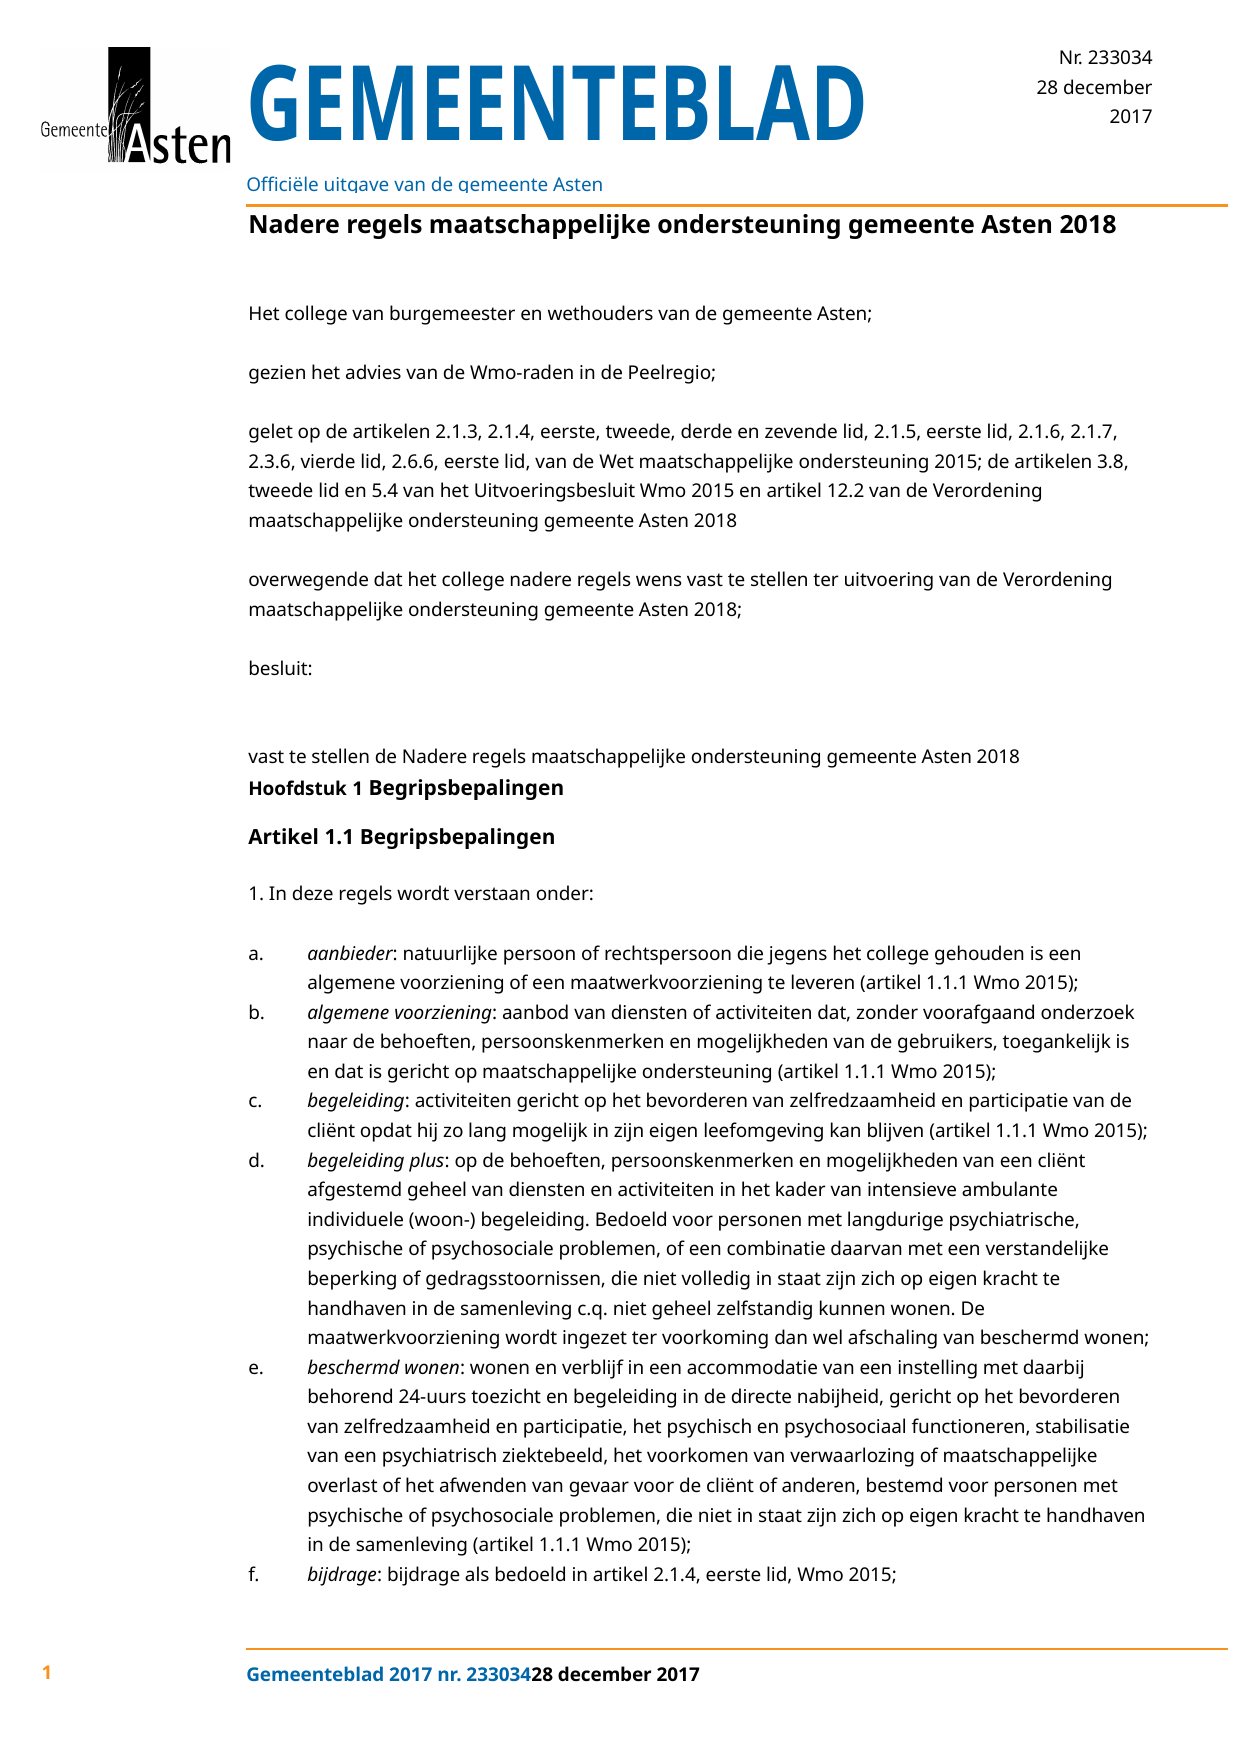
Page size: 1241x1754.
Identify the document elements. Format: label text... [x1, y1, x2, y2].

list begeleiding plus: op de behoeften, persoonskenmerken en mogelijkheden van een cliënt afgestemd geheel van diensten en activiteiten in het kader van intensieve ambulante individuele (woon-) begeleiding. Bedoeld voor personen met langdurige psychiatrische, psychische of psychosociale problemen, of een combinatie daarvan met een verstandelijke beperking of gedragsstoornissen, die niet volledig in staat zijn zich op eigen kracht te handhaven in de samenleving c.q. niet geheel zelfstandig kunnen wonen. De maatwerkvoorziening wordt ingezet ter voorkoming dan wel afschaling van beschermd wonen; [248, 1147, 1152, 1350]
text overwegende dat het college nadere regels wens vast te stellen ter uitvoering van de Verordening maatschappelijke ondersteuning gemeente Asten 2018; [248, 566, 1152, 621]
text besluit: [248, 655, 1152, 681]
text vast te stellen de Nadere regels maatschappelijke ondersteuning gemeente Asten 2018 [248, 744, 1152, 769]
list bijdrage: bijdrage als bedoeld in artikel 2.1.4, eerste lid, Wmo 2015; [248, 1561, 1152, 1587]
text Nadere regels maatschappelijke ondersteuning gemeente Asten 2018 [248, 207, 1152, 241]
text gelet op de artikelen 2.1.3, 2.1.4, eerste, tweede, derde en zevende lid, 2.1.5, eerste lid, 2.1.6, 2.1.7, 2.3.6, vierde lid, 2.6.6, eerste lid, van de Wet maatschappelijke ondersteuning 2015; de artikelen 3.8, tweede lid en 5.4 van het Uitvoeringsbesluit Wmo 2015 en artikel 12.2 van de Verordening maatschappelijke ondersteuning gemeente Asten 2018 [248, 418, 1152, 533]
text Hoofdstuk 1 Begripsbepalingen [248, 773, 1152, 802]
picture [41, 47, 231, 172]
text gezien het advies van de Wmo-raden in de Peelregio; [248, 359, 1152, 385]
list aanbieder: natuurlijke persoon of rechtspersoon die jegens het college gehouden is een algemene voorziening of een maatwerkvoorziening te leveren (artikel 1.1.1 Wmo 2015); [248, 940, 1152, 995]
list begeleiding: activiteiten gericht op het bevorderen van zelfredzaamheid en participatie van de cliënt opdat hij zo lang mogelijk in zijn eigen leefomgeving kan blijven (artikel 1.1.1 Wmo 2015); [248, 1088, 1152, 1143]
list beschermd wonen: wonen en verblijf in een accommodatie van een instelling met daarbij behorend 24-uurs toezicht en begeleiding in de directe nabijheid, gericht op het bevorderen van zelfredzaamheid en participatie, het psychisch en psychosociaal functioneren, stabilisatie van een psychiatrisch ziektebeeld, het voorkomen van verwaarlozing of maatschappelijke overlast of het afwenden van gevaar voor de cliënt of anderen, bestemd voor personen met psychische of psychosociale problemen, die niet in staat zijn zich op eigen kracht te handhaven in de samenleving (artikel 1.1.1 Wmo 2015); [248, 1354, 1152, 1557]
text Het college van burgemeester en wethouders van de gemeente Asten; [248, 300, 1152, 326]
text 1. In deze regels wordt verstaan onder: [248, 881, 1152, 906]
text Artikel 1.1 Begripsbepalingen [248, 822, 1152, 851]
list algemene voorziening: aanbod van diensten of activiteiten dat, zonder voorafgaand onderzoek naar de behoeften, persoonskenmerken en mogelijkheden van de gebruikers, toegankelijk is en dat is gericht op maatschappelijke ondersteuning (artikel 1.1.1 Wmo 2015); [248, 999, 1152, 1084]
